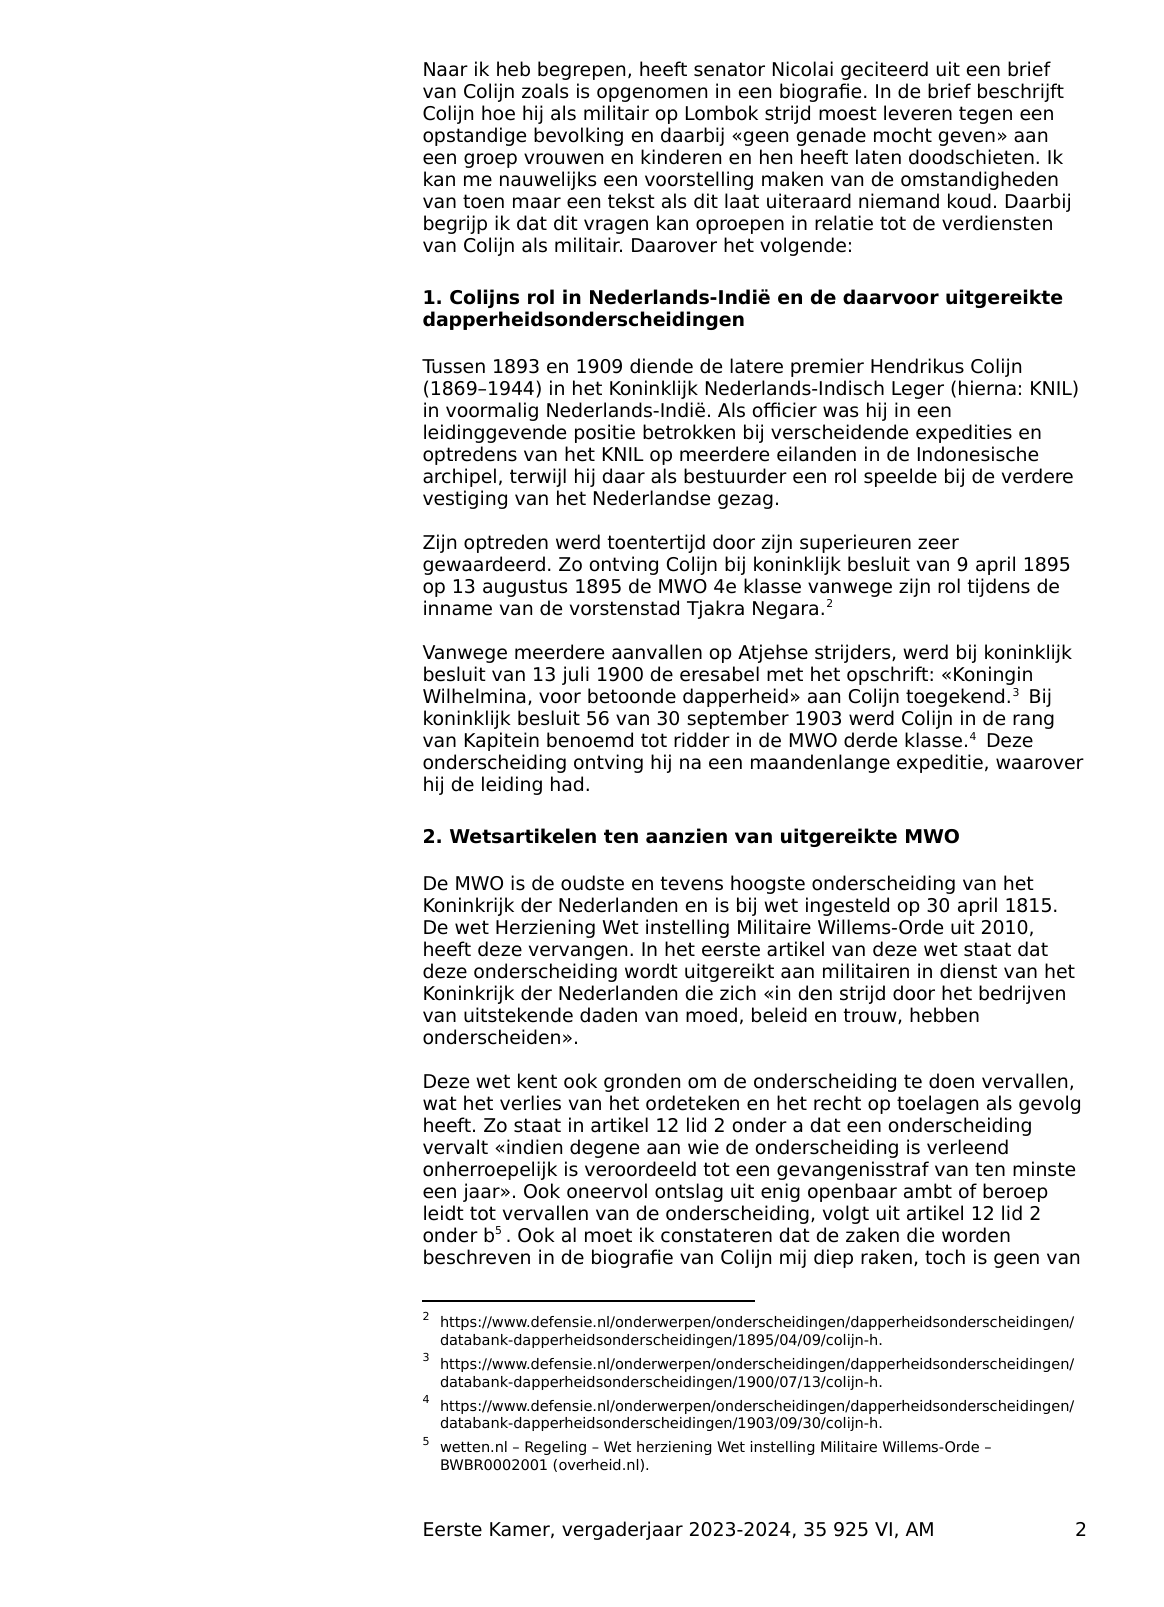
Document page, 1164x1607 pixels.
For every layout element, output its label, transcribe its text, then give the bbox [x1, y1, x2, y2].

text Tussen 1893 en 1909 diende de latere premier Hendrikus Colijn (1869–1944) in het Koninklijk Nederlands-Indisch Leger (hierna: KNIL) in voormalig Nederlands-Indië. Als officier was hij in een leidinggevende positie betrokken bij verscheidende expedities en optredens van het KNIL op meerdere eilanden in de Indonesische archipel, terwijl hij daar als bestuurder een rol speelde bij de verdere vestiging van het Nederlandse gezag. [422, 356, 1087, 510]
subtitle 2. Wetsartikelen ten aanzien van uitgereikte MWO [422, 826, 1087, 848]
text Naar ik heb begrepen, heeft senator Nicolai geciteerd uit een brief van Colijn zoals is opgenomen in een biografie. In de brief beschrijft Colijn hoe hij als militair op Lombok strijd moest leveren tegen een opstandige bevolking en daarbij «geen genade mocht geven» aan een groep vrouwen en kinderen en hen heeft laten doodschieten. Ik kan me nauwelijks een voorstelling maken van de omstandigheden van toen maar een tekst als dit laat uiteraard niemand koud. Daarbij begrijp ik dat dit vragen kan oproepen in relatie tot de verdiensten van Colijn als militair. Daarover het volgende: [422, 59, 1087, 257]
text De MWO is de oudste en tevens hoogste onderscheiding van het Koninkrijk der Nederlanden en is bij wet ingesteld op 30 april 1815. De wet Herziening Wet instelling Militaire Willems-Orde uit 2010, heeft deze vervangen. In het eerste artikel van deze wet staat dat deze onderscheiding wordt uitgereikt aan militairen in dienst van het Koninkrijk der Nederlanden die zich «in den strijd door het bedrijven van uitstekende daden van moed, beleid en trouw, hebben onderscheiden». [422, 873, 1087, 1049]
text wetten.nl – Regeling – Wet herziening Wet instelling Militaire Willems-Orde – BWBR0002001 (overheid.nl). [422, 1435, 1087, 1474]
text Deze wet kent ook gronden om de onderscheiding te doen vervallen, wat het verlies van het ordeteken en het recht op toelagen als gevolg heeft. Zo staat in artikel 12 lid 2 onder a dat een onderscheiding vervalt «indien degene aan wie de onderscheiding is verleend onherroepelijk is veroordeeld tot een gevangenisstraf van ten minste een jaar». Ook oneervol ontslag uit enig openbaar ambt of beroep leidt tot vervallen van de onderscheiding, volgt uit artikel 12 lid 2 onder b. Ook al moet ik constateren dat de zaken die worden beschreven in de biografie van Colijn mij diep raken, toch is geen van [422, 1071, 1087, 1269]
text Zijn optreden werd toentertijd door zijn superieuren zeer gewaardeerd. Zo ontving Colijn bij koninklijk besluit van 9 april 1895 op 13 augustus 1895 de MWO 4e klasse vanwege zijn rol tijdens de inname van de vorstenstad Tjakra Negara. [422, 532, 1087, 620]
text Vanwege meerdere aanvallen op Atjehse strijders, werd bij koninklijk besluit van 13 juli 1900 de eresabel met het opschrift: «Koningin Wilhelmina, voor betoonde dapperheid» aan Colijn toegekend. Bij koninklijk besluit 56 van 30 september 1903 werd Colijn in de rang van Kapitein benoemd tot ridder in de MWO derde klasse. Deze onderscheiding ontving hij na een maandenlange expeditie, waarover hij de leiding had. [422, 642, 1087, 796]
text https://www.defensie.nl/onderwerpen/onderscheidingen/dapperheidsonderscheidingen/databank-dapperheidsonderscheidingen/1903/09/30/colijn-h. [422, 1393, 1087, 1432]
text https://www.defensie.nl/onderwerpen/onderscheidingen/dapperheidsonderscheidingen/databank-dapperheidsonderscheidingen/1895/04/09/colijn-h. [422, 1310, 1087, 1349]
subtitle 1. Colijns rol in Nederlands-Indië en de daarvoor uitgereikte dapperheidsonderscheidingen [422, 287, 1087, 331]
text https://www.defensie.nl/onderwerpen/onderscheidingen/dapperheidsonderscheidingen/databank-dapperheidsonderscheidingen/1900/07/13/colijn-h. [422, 1352, 1087, 1391]
